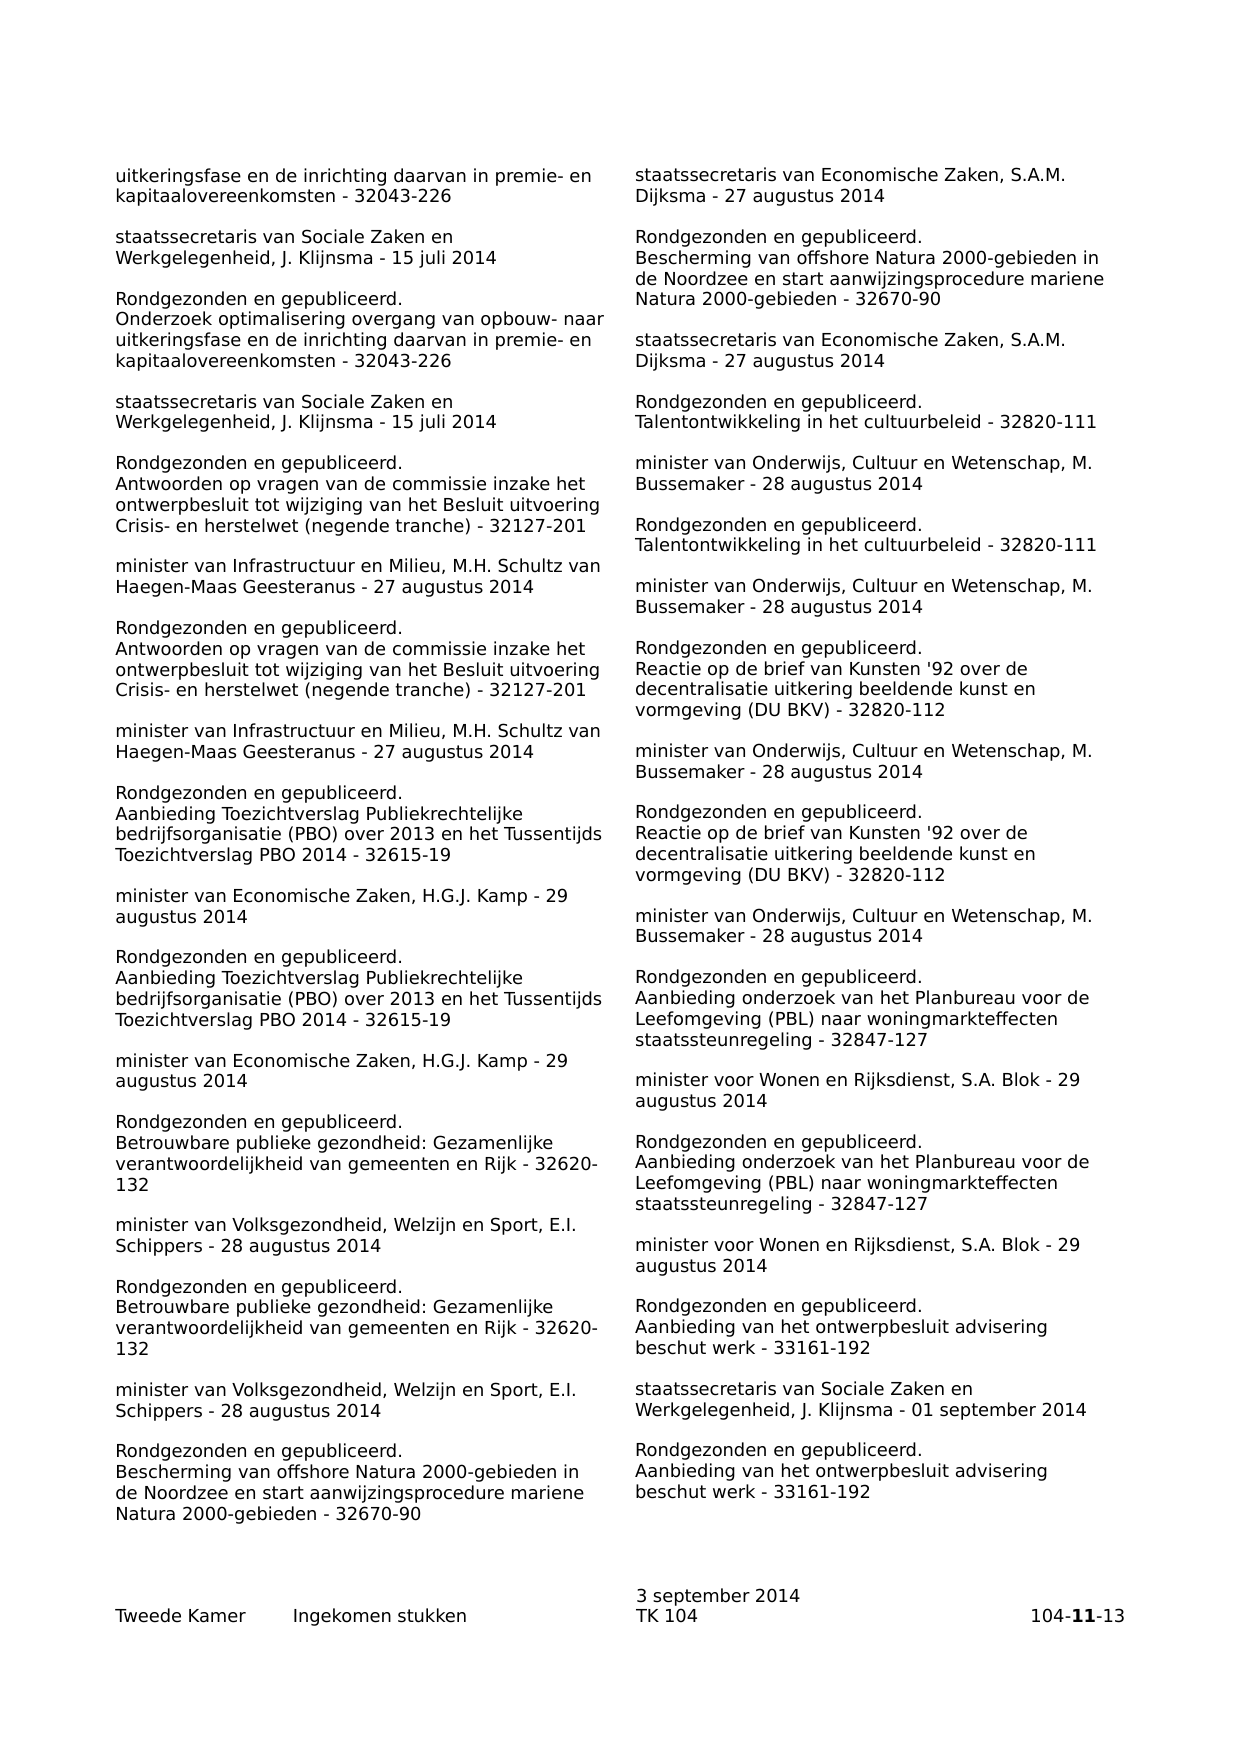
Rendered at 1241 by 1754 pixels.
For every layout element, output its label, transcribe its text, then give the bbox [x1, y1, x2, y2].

text Rondgezonden en gepubliceerd. [635, 1296, 1125, 1317]
text staatssecretaris van Economische Zaken, S.A.M. Dijksma - 27 augustus 2014 [635, 165, 1125, 207]
text Rondgezonden en gepubliceerd. [115, 618, 605, 638]
text Rondgezonden en gepubliceerd. [635, 637, 1125, 658]
text Rondgezonden en gepubliceerd. [115, 288, 605, 309]
text Reactie op de brief van Kunsten '92 over de decentralisatie uitkering beeldende kunst en vormgeving (DU BKV) - 32820-112 [635, 658, 1125, 721]
text minister van Onderwijs, Cultuur en Wetenschap, M. Bussemaker - 28 augustus 2014 [635, 576, 1125, 617]
text Rondgezonden en gepubliceerd. [115, 782, 605, 803]
text staatssecretaris van Economische Zaken, S.A.M. Dijksma - 27 augustus 2014 [635, 330, 1125, 371]
text Rondgezonden en gepubliceerd. [635, 967, 1125, 988]
text minister van Economische Zaken, H.G.J. Kamp - 29 augustus 2014 [115, 886, 605, 927]
text Antwoorden op vragen van de commissie inzake het ontwerpbesluit tot wijziging van het Besluit uitvoering Crisis- en herstelwet (negende tranche) - 32127-201 [115, 474, 605, 536]
text Aanbieding onderzoek van het Planbureau voor de Leefomgeving (PBL) naar woningmarkteffecten staatssteunregeling - 32847-127 [635, 988, 1125, 1050]
text Rondgezonden en gepubliceerd. [115, 453, 605, 474]
text minister voor Wonen en Rijksdienst, S.A. Blok - 29 augustus 2014 [635, 1070, 1125, 1112]
text Aanbieding onderzoek van het Planbureau voor de Leefomgeving (PBL) naar woningmarkteffecten staatssteunregeling - 32847-127 [635, 1152, 1125, 1215]
text minister van Infrastructuur en Milieu, M.H. Schultz van Haegen-Maas Geesteranus - 27 augustus 2014 [115, 556, 605, 598]
text minister van Onderwijs, Cultuur en Wetenschap, M. Bussemaker - 28 augustus 2014 [635, 905, 1125, 947]
text Rondgezonden en gepubliceerd. [635, 391, 1125, 412]
text Rondgezonden en gepubliceerd. [115, 1277, 605, 1297]
text Aanbieding Toezichtverslag Publiekrechtelijke bedrijfsorganisatie (PBO) over 2013 en het Tussentijds Toezichtverslag PBO 2014 - 32615-19 [115, 803, 605, 866]
text minister van Infrastructuur en Milieu, M.H. Schultz van Haegen-Maas Geesteranus - 27 augustus 2014 [115, 721, 605, 762]
text Bescherming van offshore Natura 2000-gebieden in de Noordzee en start aanwijzingsprocedure mariene Natura 2000-gebieden - 32670-90 [635, 247, 1125, 310]
text Aanbieding Toezichtverslag Publiekrechtelijke bedrijfsorganisatie (PBO) over 2013 en het Tussentijds Toezichtverslag PBO 2014 - 32615-19 [115, 968, 605, 1030]
text Rondgezonden en gepubliceerd. [115, 947, 605, 968]
text uitkeringsfase en de inrichting daarvan in premie- en kapitaalovereenkomsten - 32043-226 [115, 165, 605, 207]
text Onderzoek optimalisering overgang van opbouw- naar uitkeringsfase en de inrichting daarvan in premie- en kapitaalovereenkomsten - 32043-226 [115, 309, 605, 372]
text Bescherming van offshore Natura 2000-gebieden in de Noordzee en start aanwijzingsprocedure mariene Natura 2000-gebieden - 32670-90 [115, 1462, 605, 1524]
text Rondgezonden en gepubliceerd. [635, 514, 1125, 535]
text Rondgezonden en gepubliceerd. [635, 1132, 1125, 1152]
text minister van Volksgezondheid, Welzijn en Sport, E.I. Schippers - 28 augustus 2014 [115, 1215, 605, 1257]
text staatssecretaris van Sociale Zaken en Werkgelegenheid, J. Klijnsma - 01 september 2014 [635, 1379, 1125, 1420]
text Betrouwbare publieke gezondheid: Gezamenlijke verantwoordelijkheid van gemeenten en Rijk - 32620-132 [115, 1297, 605, 1360]
text Talentontwikkeling in het cultuurbeleid - 32820-111 [635, 412, 1125, 433]
text Rondgezonden en gepubliceerd. [115, 1441, 605, 1462]
text minister van Onderwijs, Cultuur en Wetenschap, M. Bussemaker - 28 augustus 2014 [635, 741, 1125, 782]
text Rondgezonden en gepubliceerd. [635, 1440, 1125, 1461]
text staatssecretaris van Sociale Zaken en Werkgelegenheid, J. Klijnsma - 15 juli 2014 [115, 392, 605, 433]
text minister van Volksgezondheid, Welzijn en Sport, E.I. Schippers - 28 augustus 2014 [115, 1380, 605, 1421]
text Reactie op de brief van Kunsten '92 over de decentralisatie uitkering beeldende kunst en vormgeving (DU BKV) - 32820-112 [635, 823, 1125, 885]
text Rondgezonden en gepubliceerd. [635, 227, 1125, 247]
text Aanbieding van het ontwerpbesluit advisering beschut werk - 33161-192 [635, 1461, 1125, 1502]
text Betrouwbare publieke gezondheid: Gezamenlijke verantwoordelijkheid van gemeenten en Rijk - 32620-132 [115, 1133, 605, 1195]
text Antwoorden op vragen van de commissie inzake het ontwerpbesluit tot wijziging van het Besluit uitvoering Crisis- en herstelwet (negende tranche) - 32127-201 [115, 638, 605, 701]
text minister voor Wonen en Rijksdienst, S.A. Blok - 29 augustus 2014 [635, 1235, 1125, 1276]
text Rondgezonden en gepubliceerd. [635, 802, 1125, 823]
text minister van Economische Zaken, H.G.J. Kamp - 29 augustus 2014 [115, 1050, 605, 1092]
text staatssecretaris van Sociale Zaken en Werkgelegenheid, J. Klijnsma - 15 juli 2014 [115, 227, 605, 268]
text Rondgezonden en gepubliceerd. [115, 1112, 605, 1133]
text Aanbieding van het ontwerpbesluit advisering beschut werk - 33161-192 [635, 1317, 1125, 1359]
text Talentontwikkeling in het cultuurbeleid - 32820-111 [635, 535, 1125, 556]
text minister van Onderwijs, Cultuur en Wetenschap, M. Bussemaker - 28 augustus 2014 [635, 453, 1125, 494]
